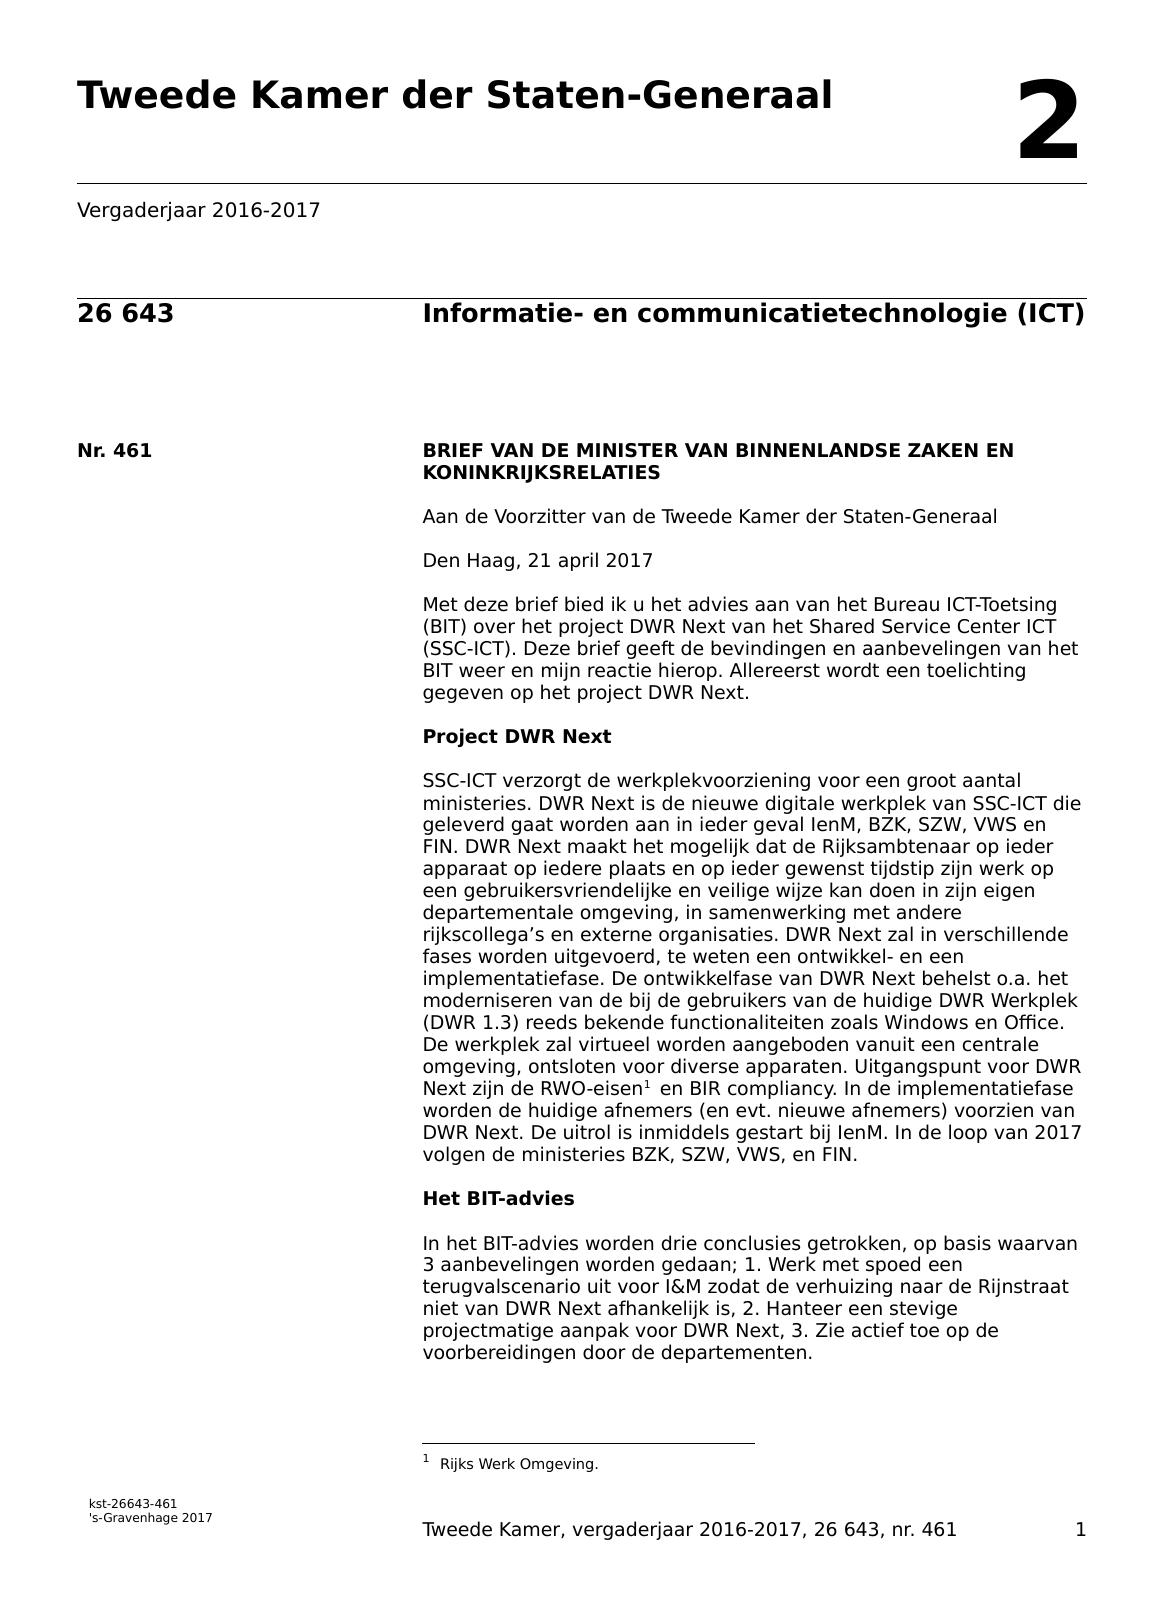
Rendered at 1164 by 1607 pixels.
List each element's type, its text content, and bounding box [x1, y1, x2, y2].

subtitle Nr. 461 BRIEF VAN DE MINISTER VAN BINNENLANDSE ZAKEN EN KONINKRIJKSRELATIES [77, 440, 1087, 484]
subtitle 26 643 Informatie- en communicatietechnologie (ICT) [77, 299, 1087, 329]
table_header Tweede Kamer der Staten-Generaal [77, 59, 886, 183]
table_header 2 [886, 59, 1087, 183]
table_cell Vergaderjaar 2016-2017 [77, 184, 1087, 298]
text SSC-ICT verzorgt de werkplekvoorziening voor een groot aantal ministeries. DWR Next is de nieuwe digitale werkplek van SSC-ICT die geleverd gaat worden aan in ieder geval IenM, BZK, SZW, VWS en FIN. DWR Next maakt het mogelijk dat de Rijksambtenaar op ieder apparaat op iedere plaats en op ieder gewenst tijdstip zijn werk op een gebruikersvriendelijke en veilige wijze kan doen in zijn eigen departementale omgeving, in samenwerking met andere rijkscollega’s en externe organisaties. DWR Next zal in verschillende fases worden uitgevoerd, te weten een ontwikkel- en een implementatiefase. De ontwikkelfase van DWR Next behelst o.a. het moderniseren van de bij de gebruikers van de huidige DWR Werkplek (DWR 1.3) reeds bekende functionaliteiten zoals Windows en Office. De werkplek zal virtueel worden aangeboden vanuit een centrale omgeving, ontsloten voor diverse apparaten. Uitgangspunt voor DWR Next zijn de RWO-eisen en BIR compliancy. In de implementatiefase worden de huidige afnemers (en evt. nieuwe afnemers) voorzien van DWR Next. De uitrol is inmiddels gestart bij IenM. In de loop van 2017 volgen de ministeries BZK, SZW, VWS, en FIN. [422, 770, 1087, 1166]
text Rijks Werk Omgeving. [422, 1452, 1087, 1474]
text 's-Gravenhage 2017 [88, 1511, 323, 1525]
text kst-26643-461 [88, 1497, 323, 1511]
text Met deze brief bied ik u het advies aan van het Bureau ICT-Toetsing (BIT) over het project DWR Next van het Shared Service Center ICT (SSC-ICT). Deze brief geeft de bevindingen en aanbevelingen van het BIT weer en mijn reactie hierop. Allereerst wordt een toelichting gegeven op het project DWR Next. [422, 594, 1087, 704]
subtitle Project DWR Next [422, 726, 1087, 748]
text Den Haag, 21 april 2017 [422, 550, 1087, 572]
text In het BIT-advies worden drie conclusies getrokken, op basis waarvan 3 aanbevelingen worden gedaan; 1. Werk met spoed een terugvalscenario uit voor I&M zodat de verhuizing naar de Rijnstraat niet van DWR Next afhankelijk is, 2. Hanteer een stevige projectmatige aanpak voor DWR Next, 3. Zie actief toe op de voorbereidingen door de departementen. [422, 1232, 1087, 1364]
subtitle Het BIT-advies [422, 1188, 1087, 1210]
text Aan de Voorzitter van de Tweede Kamer der Staten-Generaal [422, 506, 1087, 528]
